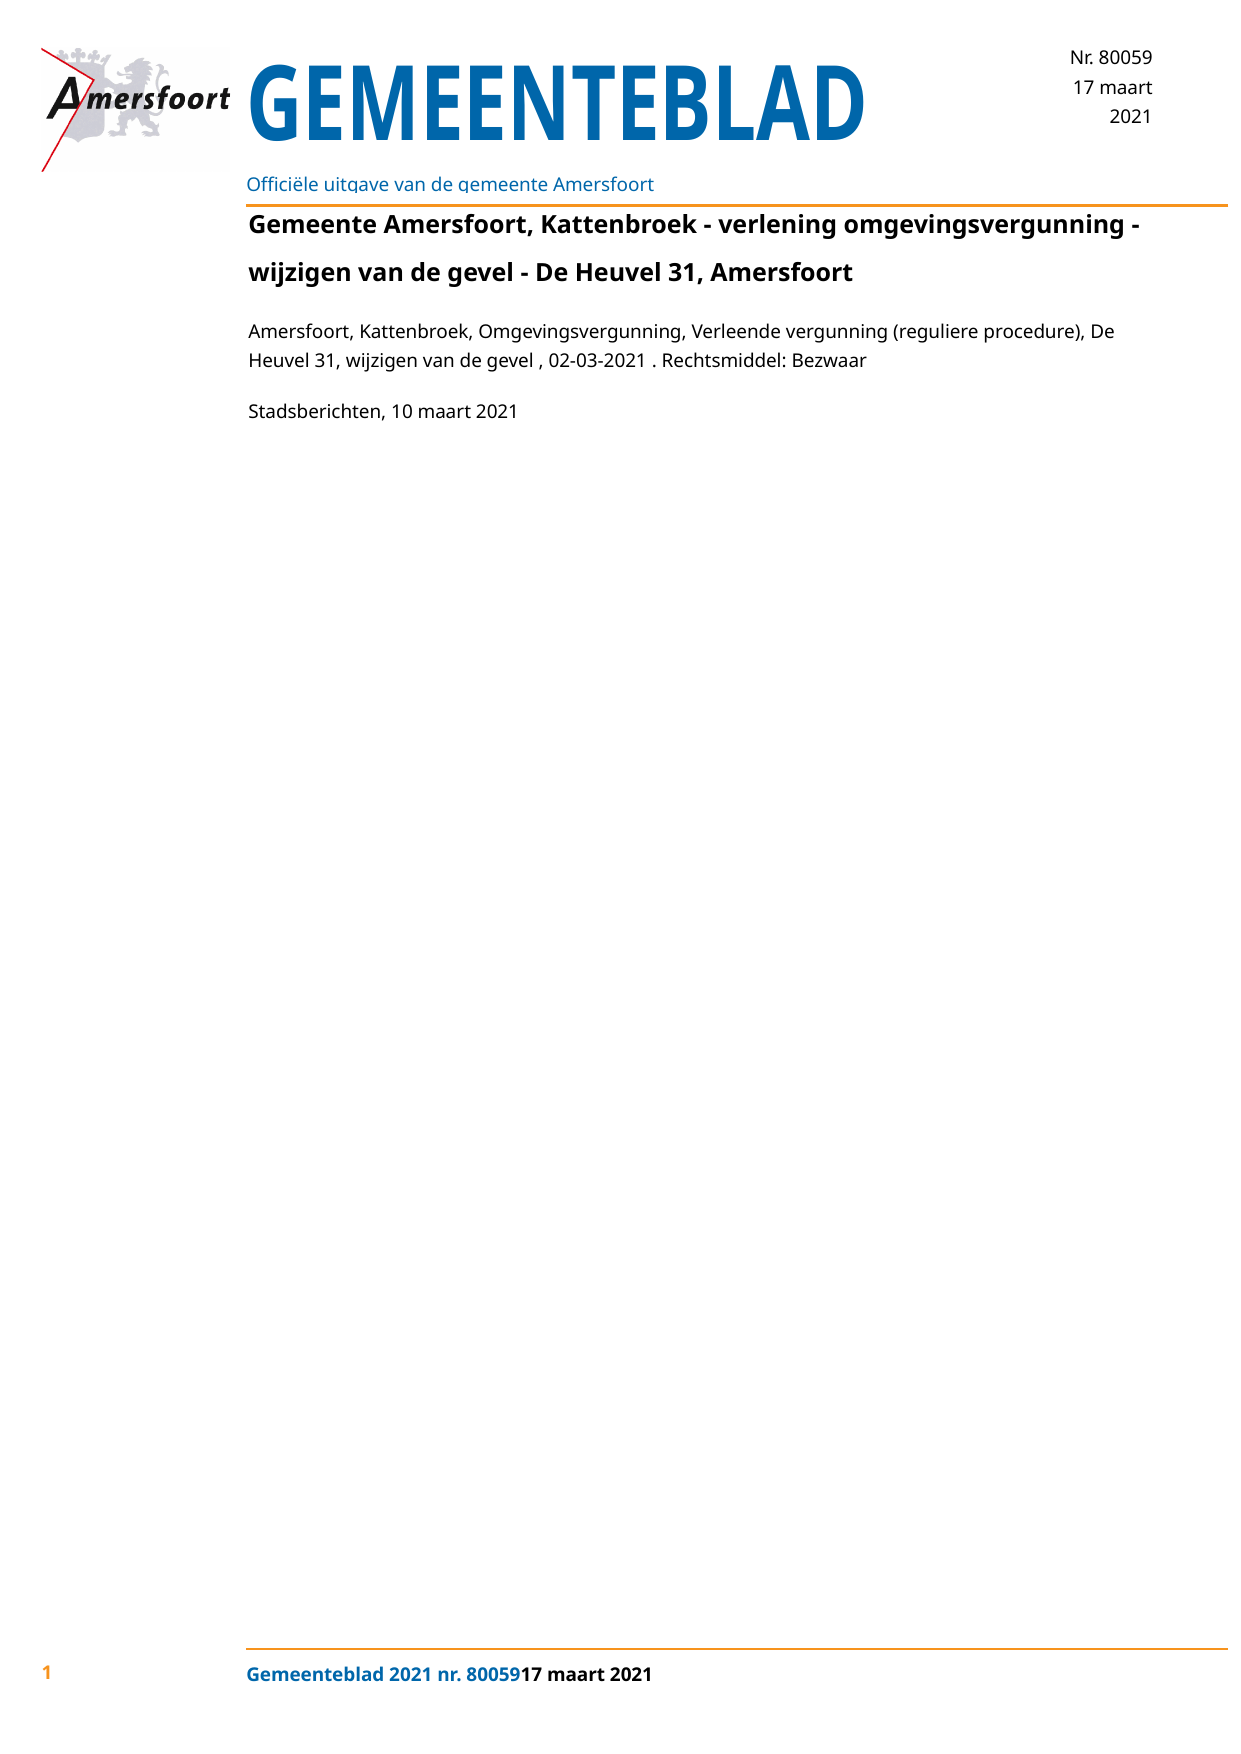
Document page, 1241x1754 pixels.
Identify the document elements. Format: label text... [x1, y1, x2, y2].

text Gemeente Amersfoort, Kattenbroek - verlening omgevingsvergunning - wijzigen van de gevel - De Heuvel 31, Amersfoort [248, 207, 1152, 288]
text Amersfoort, Kattenbroek, Omgevingsvergunning, Verleende vergunning (reguliere procedure), De Heuvel 31, wijzigen van de gevel , 02-03-2021 . Rechtsmiddel: Bezwaar [248, 318, 1152, 373]
picture [41, 47, 231, 172]
text Stadsberichten, 10 maart 2021 [248, 398, 1152, 424]
